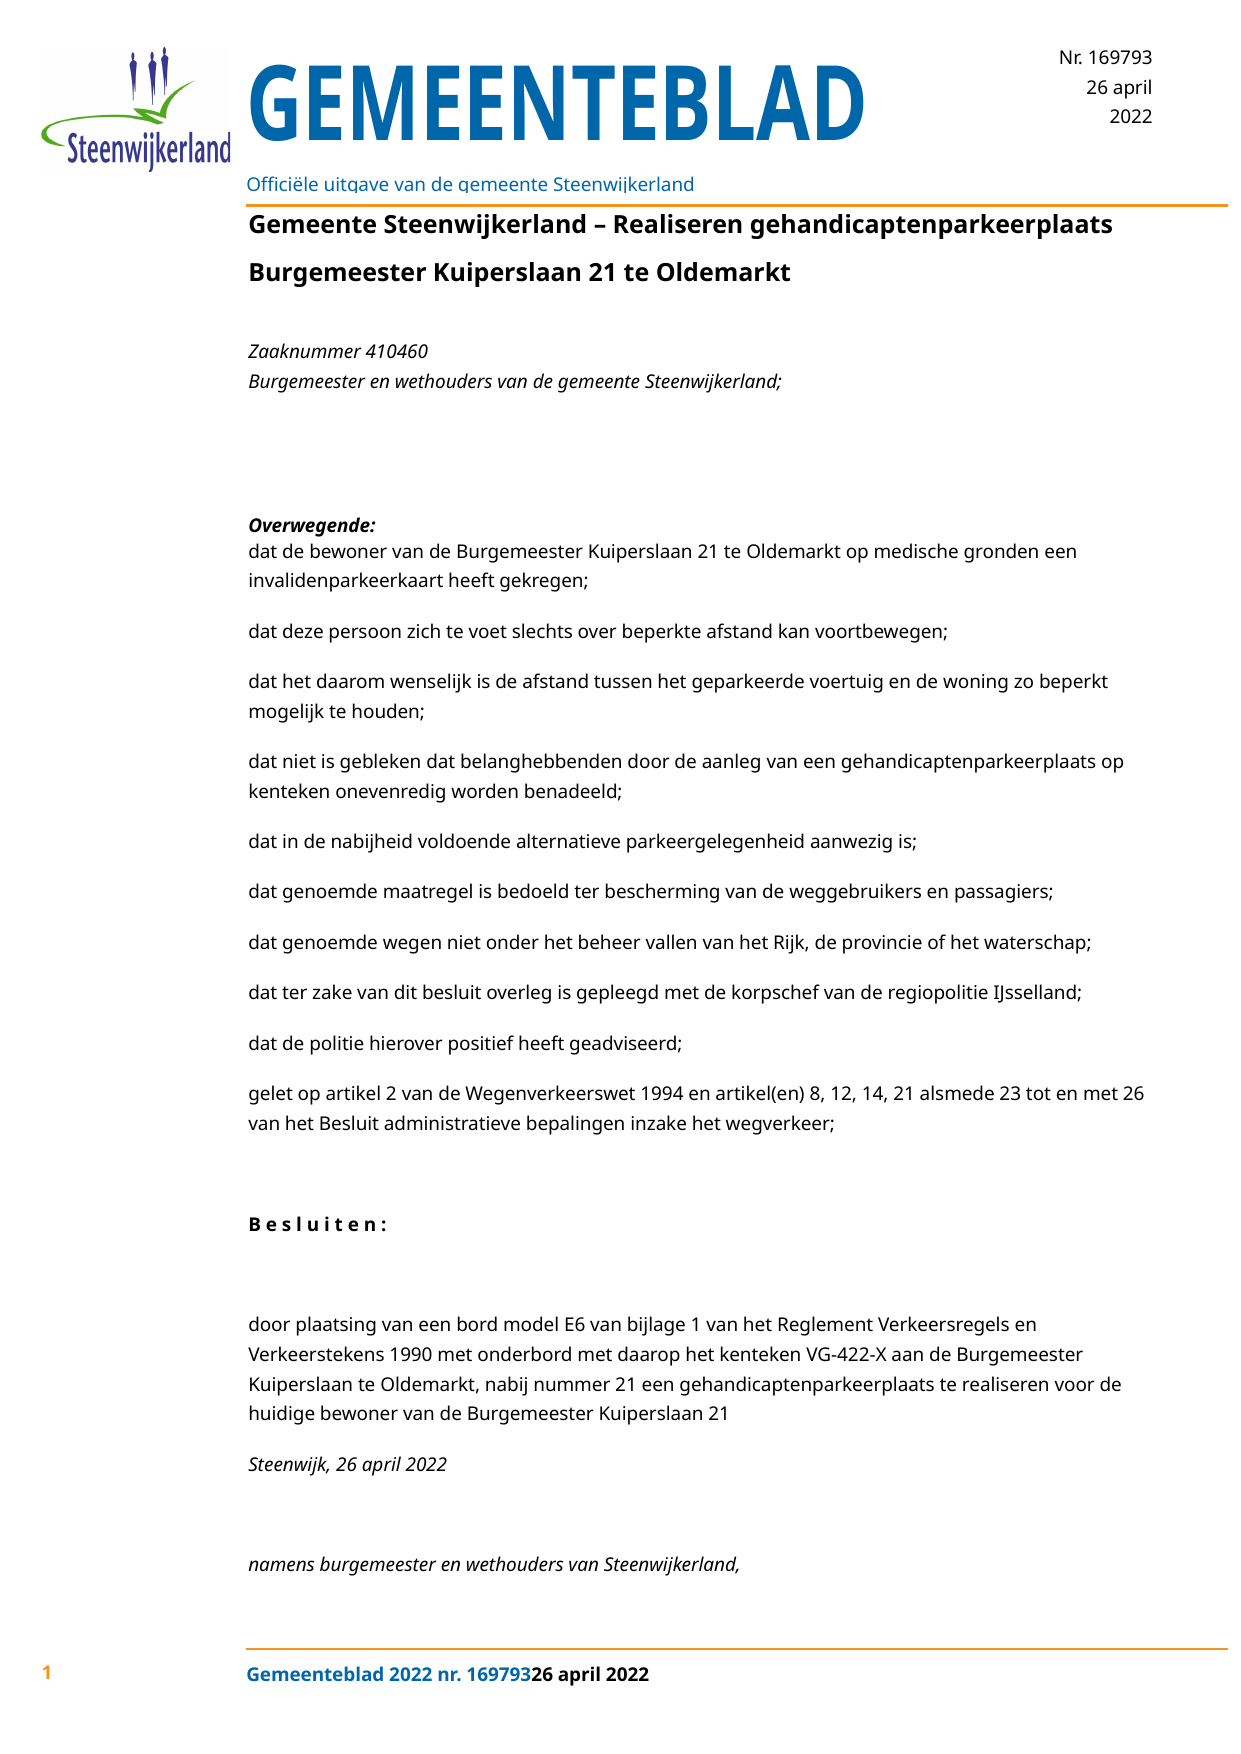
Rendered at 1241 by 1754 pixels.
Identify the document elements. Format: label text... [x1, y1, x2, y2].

text dat genoemde maatregel is bedoeld ter bescherming van de weggebruikers en passagiers; [248, 879, 1152, 904]
text gelet op artikel 2 van de Wegenverkeerswet 1994 en artikel(en) 8, 12, 14, 21 alsmede 23 tot en met 26 van het Besluit administratieve bepalingen inzake het wegverkeer; [248, 1080, 1152, 1136]
text dat genoemde wegen niet onder het beheer vallen van het Rijk, de provincie of het waterschap; [248, 929, 1152, 955]
text dat de bewoner van de Burgemeester Kuiperslaan 21 te Oldemarkt op medische gronden een invalidenparkeerkaart heeft gekregen; [248, 538, 1152, 593]
text dat ter zake van dit besluit overleg is gepleegd met de korpschef van de regiopolitie IJsselland; [248, 979, 1152, 1005]
text Zaaknummer 410460 [248, 339, 1152, 364]
text Gemeente Steenwijkerland – Realiseren gehandicaptenparkeerplaats Burgemeester Kuiperslaan 21 te Oldemarkt [248, 207, 1152, 288]
text dat de politie hierover positief heeft geadviseerd; [248, 1030, 1152, 1056]
text B e s l u i t e n : [248, 1211, 1152, 1237]
text Overwegende: [248, 512, 1152, 538]
text Steenwijk, 26 april 2022 [248, 1451, 1152, 1477]
text dat deze persoon zich te voet slechts over beperkte afstand kan voortbewegen; [248, 618, 1152, 644]
text dat niet is gebleken dat belanghebbenden door de aanleg van een gehandicaptenparkeerplaats op kenteken onevenredig worden benadeeld; [248, 748, 1152, 804]
text dat het daarom wenselijk is de afstand tussen het geparkeerde voertuig en de woning zo beperkt mogelijk te houden; [248, 668, 1152, 724]
picture [41, 47, 231, 172]
text dat in de nabijheid voldoende alternatieve parkeergelegenheid aanwezig is; [248, 828, 1152, 854]
text door plaatsing van een bord model E6 van bijlage 1 van het Reglement Verkeersregels en Verkeerstekens 1990 met onderbord met daarop het kenteken VG-422-X aan de Burgemeester Kuiperslaan te Oldemarkt, nabij nummer 21 een gehandicaptenparkeerplaats te realiseren voor de huidige bewoner van de Burgemeester Kuiperslaan 21 [248, 1312, 1152, 1426]
text Burgemeester en wethouders van de gemeente Steenwijkerland; [248, 368, 1152, 394]
text namens burgemeester en wethouders van Steenwijkerland, [248, 1552, 1152, 1577]
